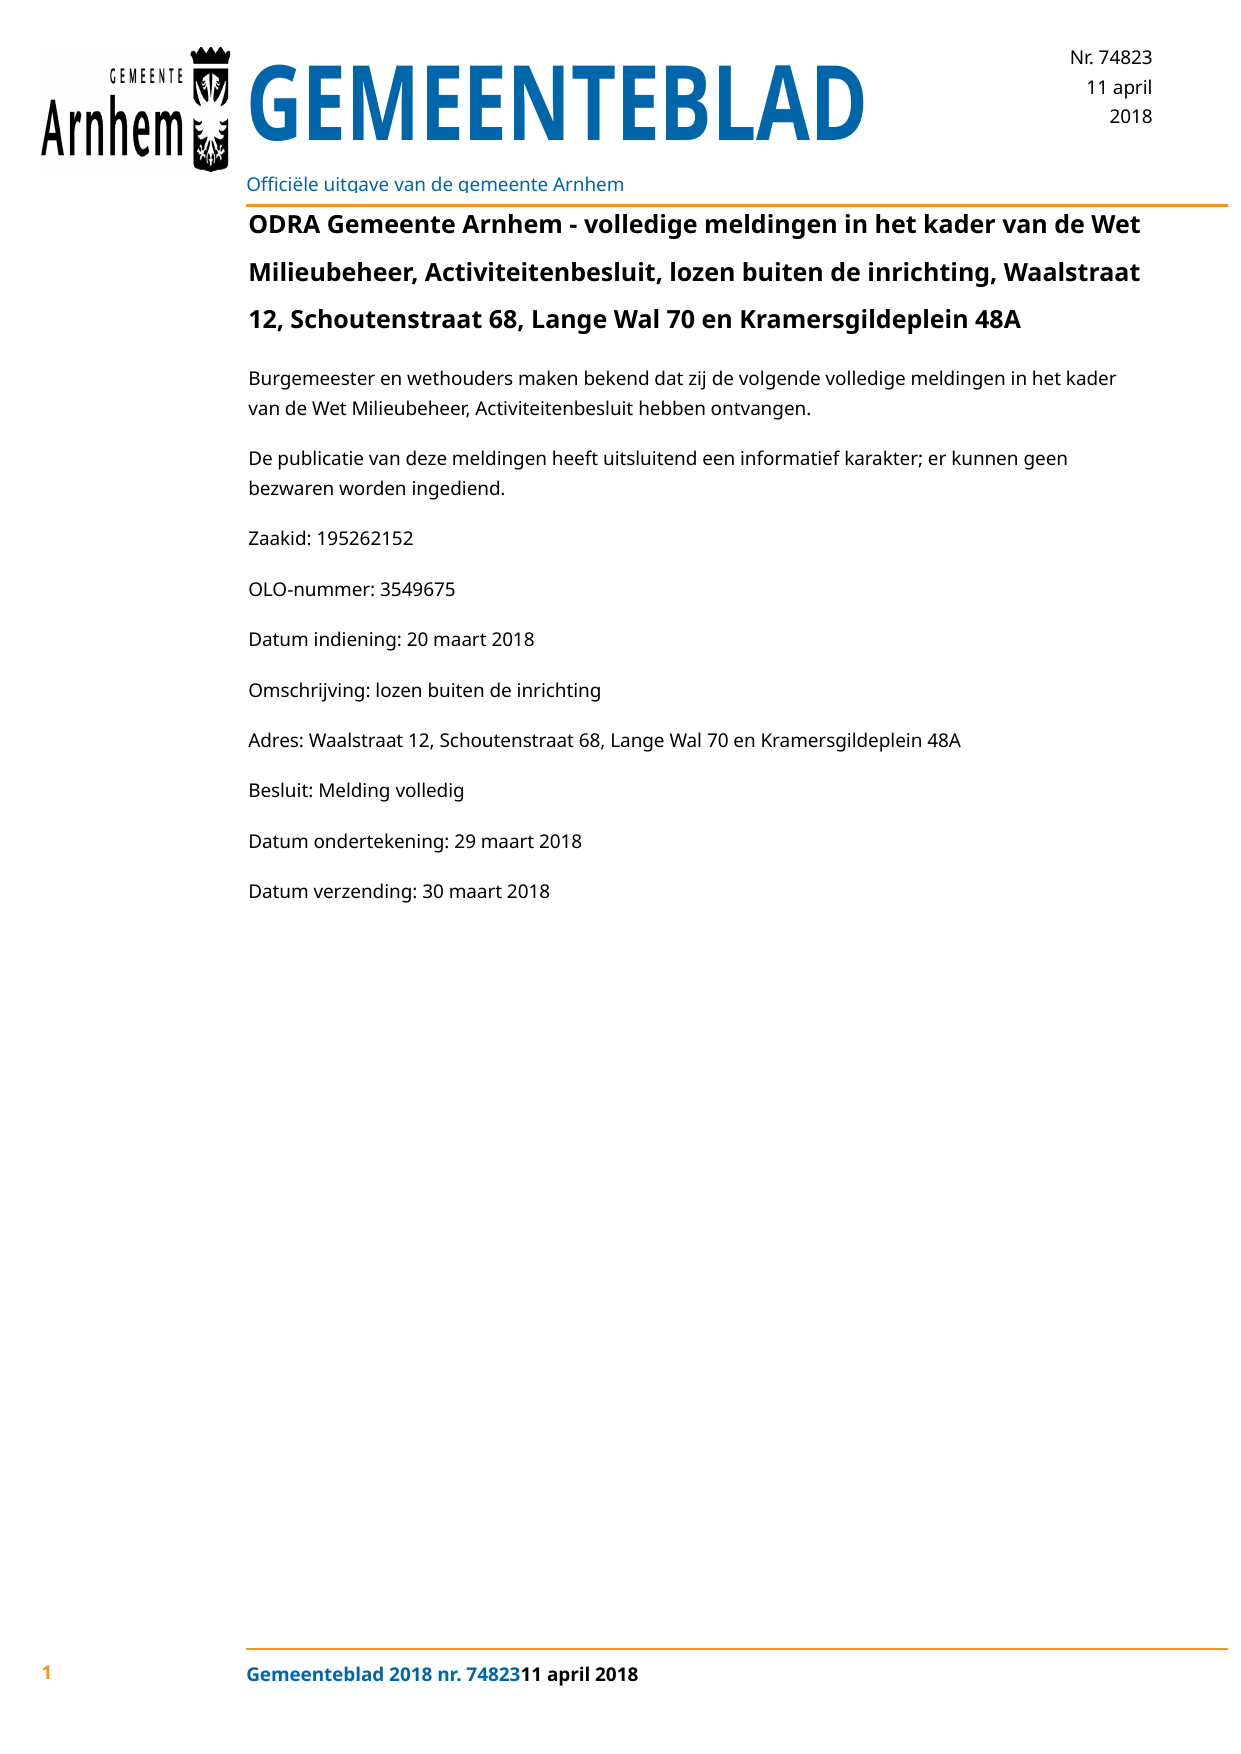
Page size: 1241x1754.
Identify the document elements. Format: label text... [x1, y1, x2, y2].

text Datum indiening: 20 maart 2018 [248, 626, 1152, 652]
text Zaakid: 195262152 [248, 526, 1152, 551]
text Datum ondertekening: 29 maart 2018 [248, 828, 1152, 854]
text Omschrijving: lozen buiten de inrichting [248, 677, 1152, 702]
picture [41, 47, 231, 172]
text ODRA Gemeente Arnhem - volledige meldingen in het kader van de Wet Milieubeheer, Activiteitenbesluit, lozen buiten de inrichting, Waalstraat 12, Schoutenstraat 68, Lange Wal 70 en Kramersgildeplein 48A [248, 207, 1152, 336]
text Burgemeester en wethouders maken bekend dat zij de volgende volledige meldingen in het kader van de Wet Milieubeheer, Activiteitenbesluit hebben ontvangen. [248, 366, 1152, 421]
text Datum verzending: 30 maart 2018 [248, 878, 1152, 904]
text Besluit: Melding volledig [248, 778, 1152, 803]
text OLO-nummer: 3549675 [248, 576, 1152, 602]
text De publicatie van deze meldingen heeft uitsluitend een informatief karakter; er kunnen geen bezwaren worden ingediend. [248, 446, 1152, 501]
text Adres: Waalstraat 12, Schoutenstraat 68, Lange Wal 70 en Kramersgildeplein 48A [248, 727, 1152, 753]
